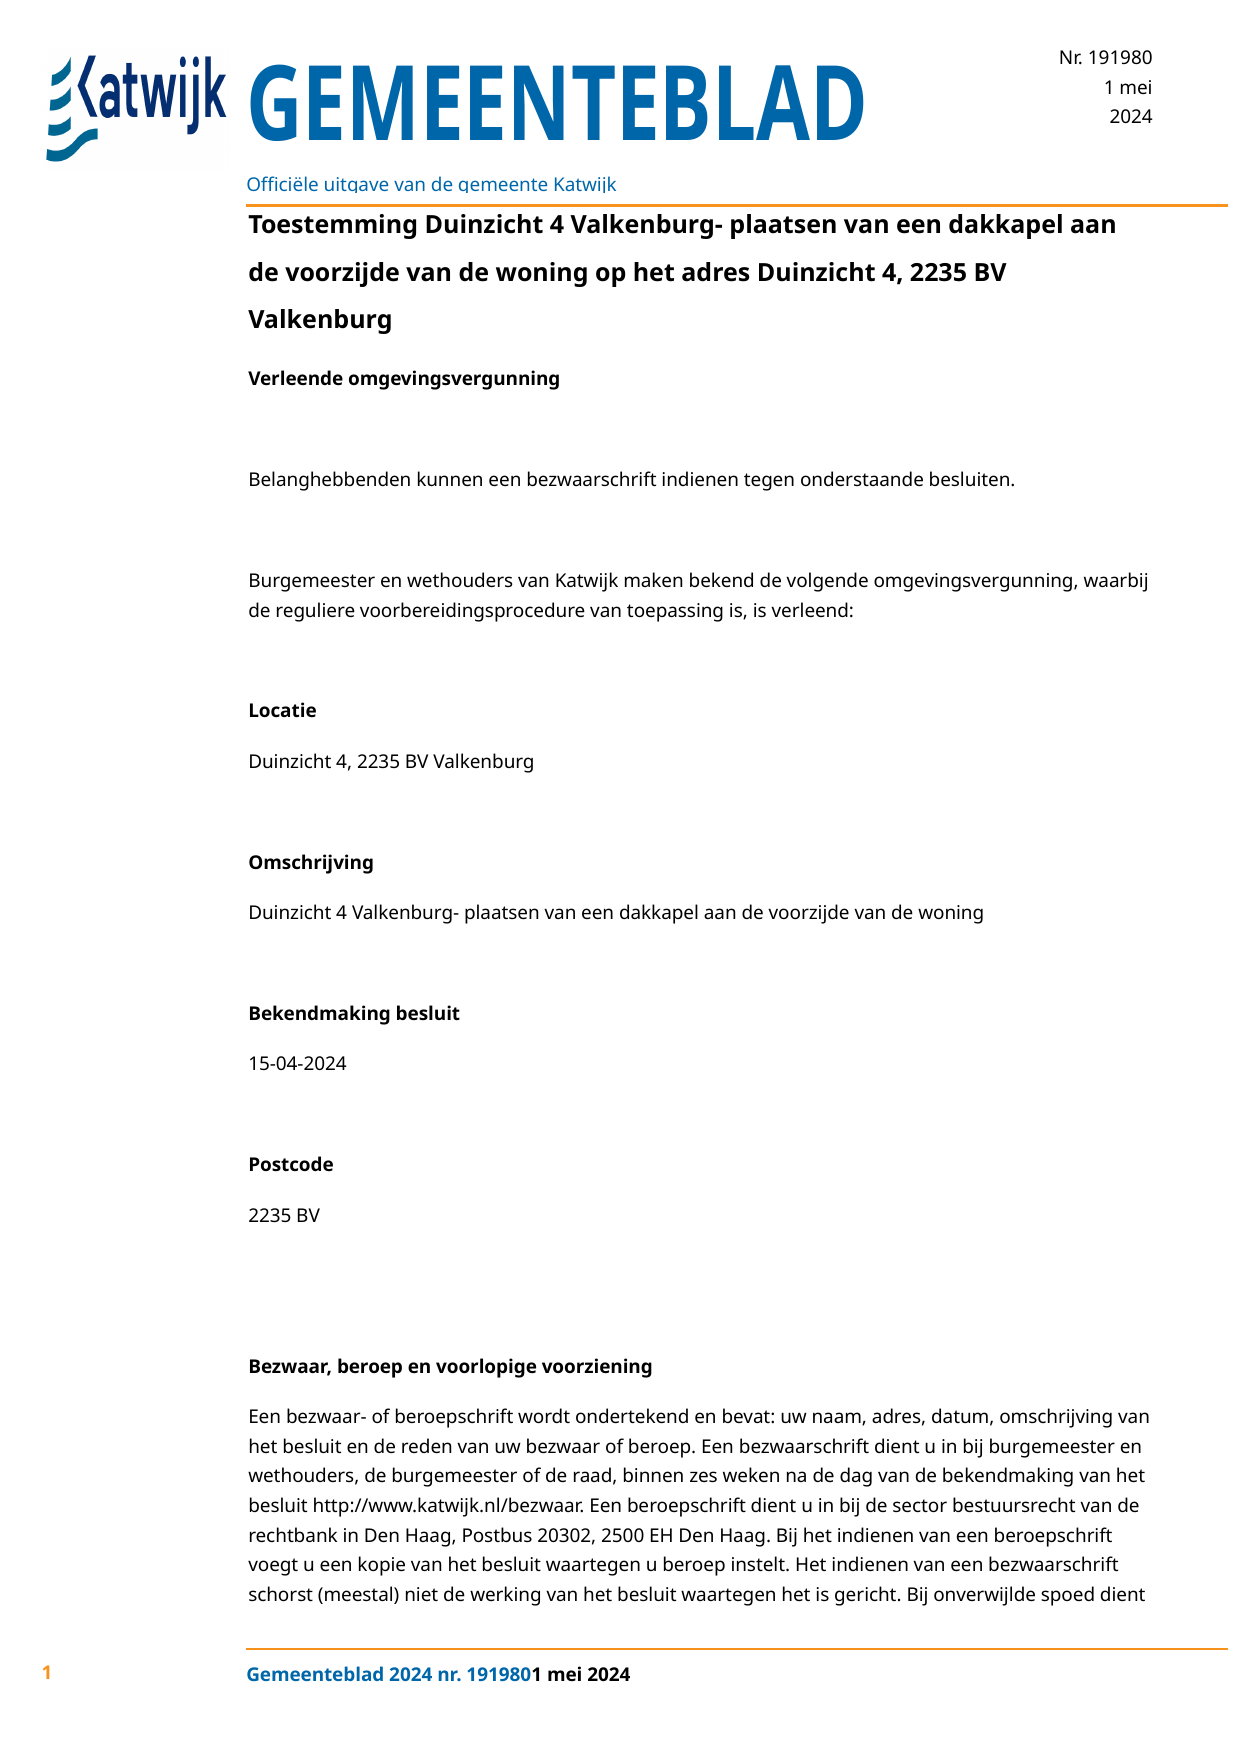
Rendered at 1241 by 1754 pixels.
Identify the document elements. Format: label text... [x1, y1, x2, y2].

text Bekendmaking besluit [248, 1000, 1152, 1026]
text 2235 BV [248, 1202, 1152, 1227]
text Postcode [248, 1151, 1152, 1177]
text Belanghebbenden kunnen een bezwaarschrift indienen tegen onderstaande besluiten. [248, 466, 1152, 492]
picture [41, 47, 231, 172]
text Duinzicht 4 Valkenburg- plaatsen van een dakkapel aan de voorzijde van de woning [248, 899, 1152, 925]
text Burgemeester en wethouders van Katwijk maken bekend de volgende omgevingsvergunning, waarbij de reguliere voorbereidingsprocedure van toepassing is, is verleend: [248, 567, 1152, 622]
text Een bezwaar- of beroepschrift wordt ondertekend en bevat: uw naam, adres, datum, omschrijving van het besluit en de reden van uw bezwaar of beroep. Een bezwaarschrift dient u in bij burgemeester en wethouders, de burgemeester of de raad, binnen zes weken na de dag van de bekendmaking van het besluit http://www.katwijk.nl/bezwaar. Een beroepschrift dient u in bij de sector bestuursrecht van de rechtbank in Den Haag, Postbus 20302, 2500 EH Den Haag. Bij het indienen van een beroepschrift voegt u een kopie van het besluit waartegen u beroep instelt. Het indienen van een bezwaarschrift schorst (meestal) niet de werking van het besluit waartegen het is gericht. Bij onverwijlde spoed dient [248, 1403, 1152, 1607]
text Omschrijving [248, 849, 1152, 874]
text 15-04-2024 [248, 1051, 1152, 1076]
text Bezwaar, beroep en voorlopige voorziening [248, 1353, 1152, 1379]
text Duinzicht 4, 2235 BV Valkenburg [248, 748, 1152, 774]
text Toestemming Duinzicht 4 Valkenburg- plaatsen van een dakkapel aan de voorzijde van de woning op het adres Duinzicht 4, 2235 BV Valkenburg [248, 207, 1152, 336]
text Locatie [248, 698, 1152, 723]
text Verleende omgevingsvergunning [248, 366, 1152, 391]
